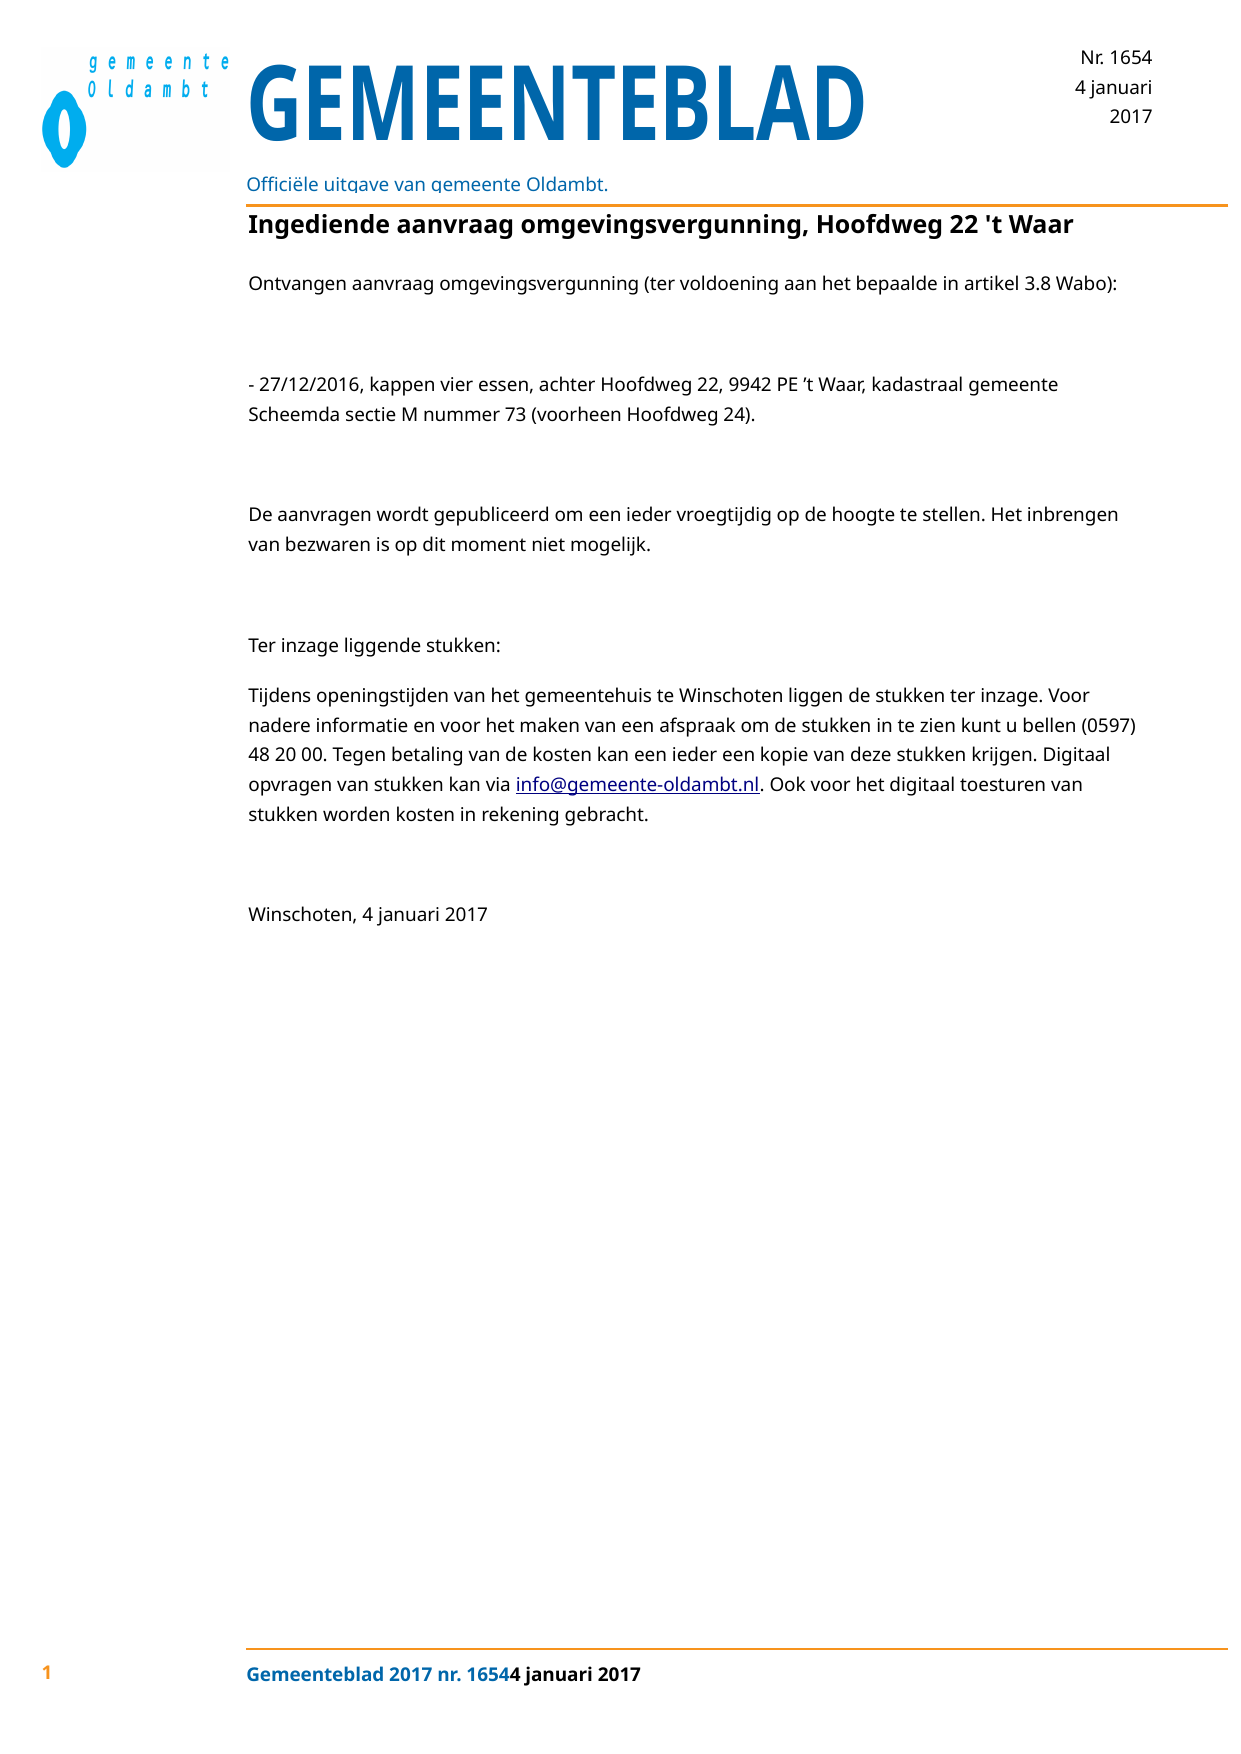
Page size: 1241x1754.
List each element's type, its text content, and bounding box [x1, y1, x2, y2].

text - 27/12/2016, kappen vier essen, achter Hoofdweg 22, 9942 PE ’t Waar, kadastraal gemeente Scheemda sectie M nummer 73 (voorheen Hoofdweg 24). [248, 371, 1152, 426]
picture [41, 47, 231, 172]
text Tijdens openingstijden van het gemeentehuis te Winschoten liggen de stukken ter inzage. Voor nadere informatie en voor het maken van een afspraak om de stukken in te zien kunt u bellen (0597) 48 20 00. Tegen betaling van de kosten kan een ieder een kopie van deze stukken krijgen. Digitaal opvragen van stukken kan via info@gemeente-oldambt.nl. Ook voor het digitaal toesturen van stukken worden kosten in rekening gebracht. [248, 682, 1152, 826]
text Ter inzage liggende stukken: [248, 632, 1152, 658]
text Winschoten, 4 januari 2017 [248, 902, 1152, 927]
text De aanvragen wordt gepubliceerd om een ieder vroegtijdig op de hoogte te stellen. Het inbrengen van bezwaren is op dit moment niet mogelijk. [248, 502, 1152, 557]
text Ontvangen aanvraag omgevingsvergunning (ter voldoening aan het bepaalde in artikel 3.8 Wabo): [248, 270, 1152, 296]
text Ingediende aanvraag omgevingsvergunning, Hoofdweg 22 't Waar [248, 207, 1152, 241]
